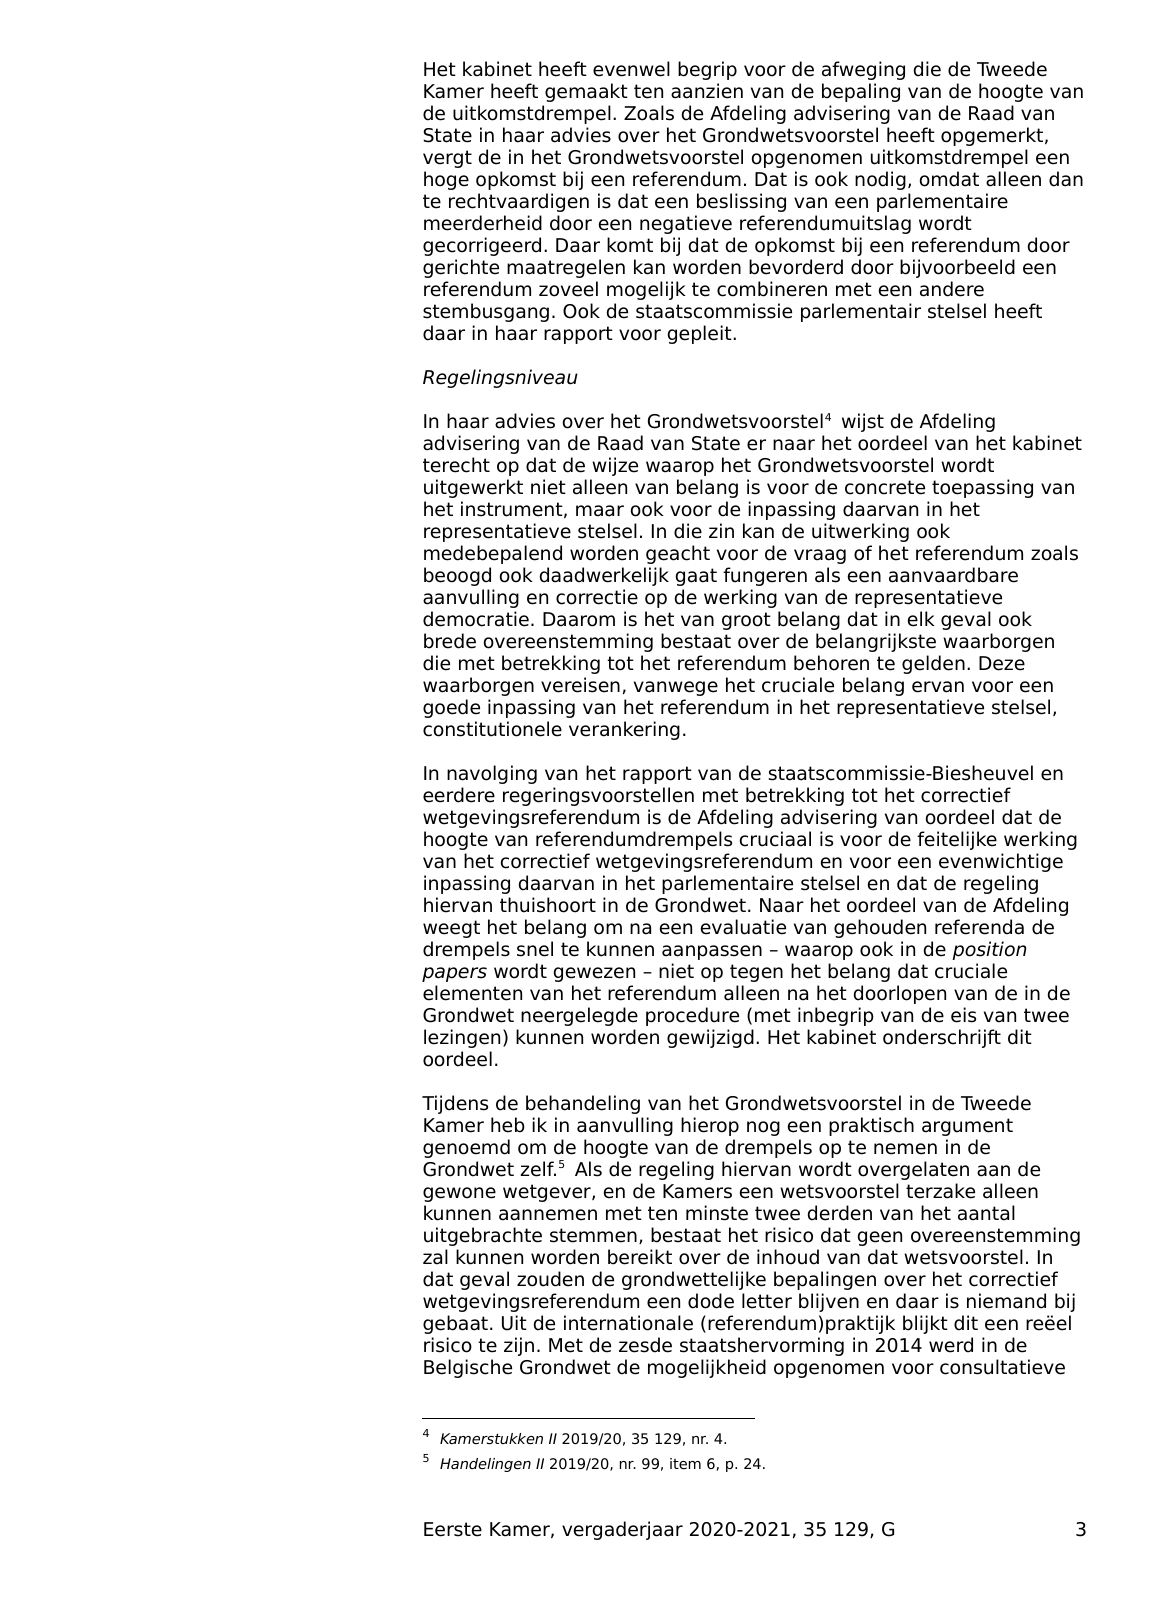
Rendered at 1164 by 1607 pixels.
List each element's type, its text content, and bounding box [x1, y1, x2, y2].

text Tijdens de behandeling van het Grondwetsvoorstel in de Tweede Kamer heb ik in aanvulling hierop nog een praktisch argument genoemd om de hoogte van de drempels op te nemen in de Grondwet zelf. Als de regeling hiervan wordt overgelaten aan de gewone wetgever, en de Kamers een wetsvoorstel terzake alleen kunnen aannemen met ten minste twee derden van het aantal uitgebrachte stemmen, bestaat het risico dat geen overeenstemming zal kunnen worden bereikt over de inhoud van dat wetsvoorstel. In dat geval zouden de grondwettelijke bepalingen over het correctief wetgevingsreferendum een dode letter blijven en daar is niemand bij gebaat. Uit de internationale (referendum)praktijk blijkt dit een reëel risico te zijn. Met de zesde staatshervorming in 2014 werd in de Belgische Grondwet de mogelijkheid opgenomen voor consultatieve [422, 1093, 1087, 1379]
subtitle Regelingsniveau [422, 367, 1087, 389]
text In navolging van het rapport van de staatscommissie-Biesheuvel en eerdere regeringsvoorstellen met betrekking tot het correctief wetgevingsreferendum is de Afdeling advisering van oordeel dat de hoogte van referendumdrempels cruciaal is voor de feitelijke werking van het correctief wetgevingsreferendum en voor een evenwichtige inpassing daarvan in het parlementaire stelsel en dat de regeling hiervan thuishoort in de Grondwet. Naar het oordeel van de Afdeling weegt het belang om na een evaluatie van gehouden referenda de drempels snel te kunnen aanpassen – waarop ook in de position papers wordt gewezen – niet op tegen het belang dat cruciale elementen van het referendum alleen na het doorlopen van de in de Grondwet neergelegde procedure (met inbegrip van de eis van twee lezingen) kunnen worden gewijzigd. Het kabinet onderschrijft dit oordeel. [422, 763, 1087, 1071]
text Handelingen II 2019/20, nr. 99, item 6, p. 24. [422, 1452, 1087, 1474]
text In haar advies over het Grondwetsvoorstel wijst de Afdeling advisering van de Raad van State er naar het oordeel van het kabinet terecht op dat de wijze waarop het Grondwetsvoorstel wordt uitgewerkt niet alleen van belang is voor de concrete toepassing van het instrument, maar ook voor de inpassing daarvan in het representatieve stelsel. In die zin kan de uitwerking ook medebepalend worden geacht voor de vraag of het referendum zoals beoogd ook daadwerkelijk gaat fungeren als een aanvaardbare aanvulling en correctie op de werking van de representatieve democratie. Daarom is het van groot belang dat in elk geval ook brede overeenstemming bestaat over de belangrijkste waarborgen die met betrekking tot het referendum behoren te gelden. Deze waarborgen vereisen, vanwege het cruciale belang ervan voor een goede inpassing van het referendum in het representatieve stelsel, constitutionele verankering. [422, 411, 1087, 741]
text Kamerstukken II 2019/20, 35 129, nr. 4. [422, 1427, 1087, 1449]
text Het kabinet heeft evenwel begrip voor de afweging die de Tweede Kamer heeft gemaakt ten aanzien van de bepaling van de hoogte van de uitkomstdrempel. Zoals de Afdeling advisering van de Raad van State in haar advies over het Grondwetsvoorstel heeft opgemerkt, vergt de in het Grondwetsvoorstel opgenomen uitkomstdrempel een hoge opkomst bij een referendum. Dat is ook nodig, omdat alleen dan te rechtvaardigen is dat een beslissing van een parlementaire meerderheid door een negatieve referendumuitslag wordt gecorrigeerd. Daar komt bij dat de opkomst bij een referendum door gerichte maatregelen kan worden bevorderd door bijvoorbeeld een referendum zoveel mogelijk te combineren met een andere stembusgang. Ook de staatscommissie parlementair stelsel heeft daar in haar rapport voor gepleit. [422, 59, 1087, 345]
